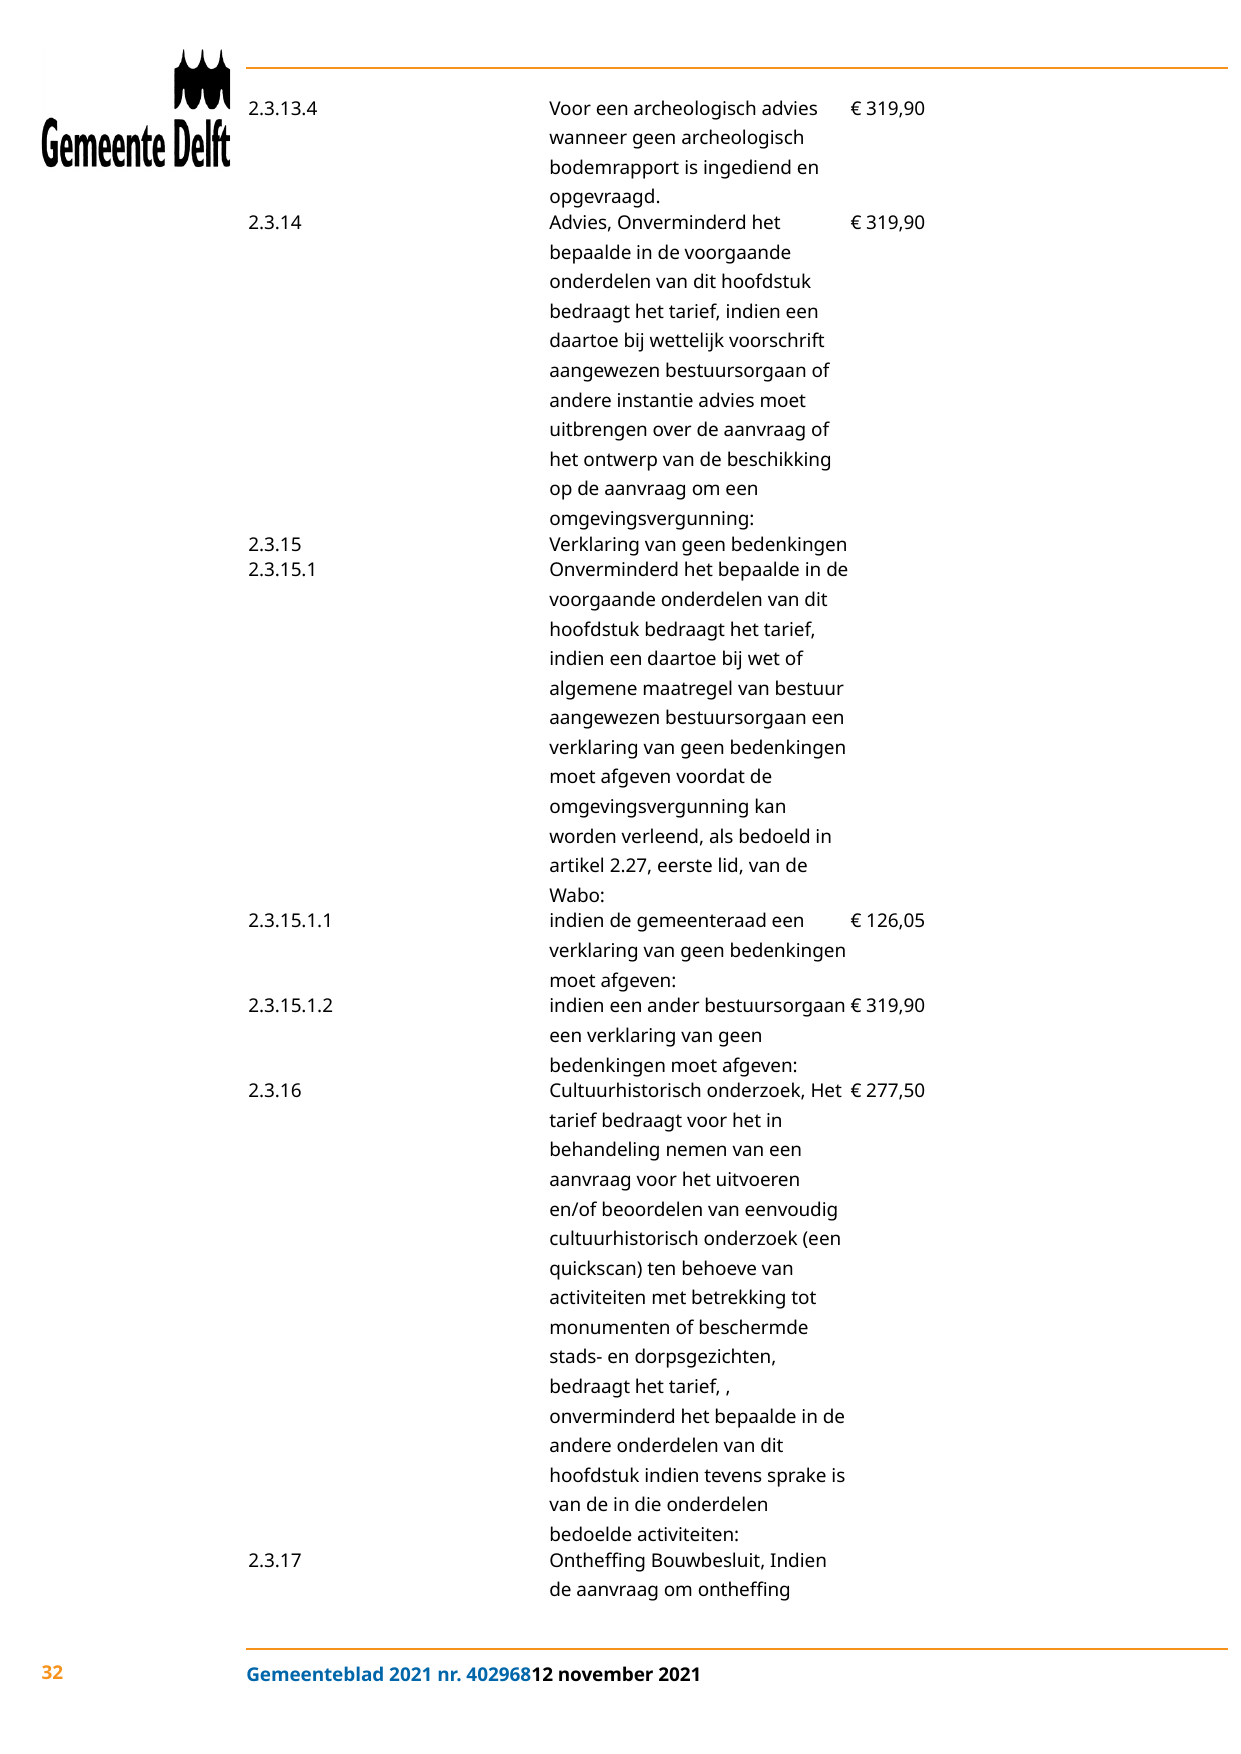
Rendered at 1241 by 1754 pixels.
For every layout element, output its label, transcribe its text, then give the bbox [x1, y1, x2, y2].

table_cell [850, 557, 1152, 908]
table_cell € 126,05 [850, 908, 1152, 993]
picture [41, 47, 231, 172]
table_cell € 319,90 [850, 209, 1152, 531]
table_cell € 319,90 [850, 95, 1152, 209]
table_cell 2.3.15 [248, 531, 549, 557]
table_cell 2.3.15.1 [248, 557, 549, 908]
table_cell Cultuurhistorisch onderzoek, Het tarief bedraagt voor het in behandeling nemen van een aanvraag voor het uitvoeren en/of beoordelen van eenvoudig cultuurhistorisch onderzoek (een quickscan) ten behoeve van activiteiten met betrekking tot monumenten of beschermde stads- en dorpsgezichten, bedraagt het tarief, , onverminderd het bepaalde in de andere onderdelen van dit hoofdstuk indien tevens sprake is van de in die onderdelen bedoelde activiteiten: [549, 1078, 850, 1547]
table_cell [850, 1547, 1152, 1602]
table_cell Voor een archeologisch advies wanneer geen archeologisch bodemrapport is ingediend en opgevraagd. [549, 95, 850, 209]
table_cell 2.3.13.4 [248, 95, 549, 209]
table_cell Verklaring van geen bedenkingen [549, 531, 850, 557]
table_cell 2.3.15.1.1 [248, 908, 549, 993]
table_cell Onverminderd het bepaalde in de voorgaande onderdelen van dit hoofdstuk bedraagt het tarief, indien een daartoe bij wet of algemene maatregel van bestuur aangewezen bestuursorgaan een verklaring van geen bedenkingen moet afgeven voordat de omgevingsvergunning kan worden verleend, als bedoeld in artikel 2.27, eerste lid, van de Wabo: [549, 557, 850, 908]
table_cell [850, 531, 1152, 557]
table_cell 2.3.16 [248, 1078, 549, 1547]
table_cell Ontheffing Bouwbesluit, Indien de aanvraag om ontheffing [549, 1547, 850, 1602]
table_cell 2.3.14 [248, 209, 549, 531]
table_cell 2.3.15.1.2 [248, 993, 549, 1077]
table_cell € 319,90 [850, 993, 1152, 1077]
table_cell 2.3.17 [248, 1547, 549, 1602]
table_cell indien de gemeenteraad een verklaring van geen bedenkingen moet afgeven: [549, 908, 850, 993]
table_cell Advies, Onverminderd het bepaalde in de voorgaande onderdelen van dit hoofdstuk bedraagt het tarief, indien een daartoe bij wettelijk voorschrift aangewezen bestuursorgaan of andere instantie advies moet uitbrengen over de aanvraag of het ontwerp van de beschikking op de aanvraag om een omgevingsvergunning: [549, 209, 850, 531]
table_cell indien een ander bestuursorgaan een verklaring van geen bedenkingen moet afgeven: [549, 993, 850, 1077]
table_cell € 277,50 [850, 1078, 1152, 1547]
